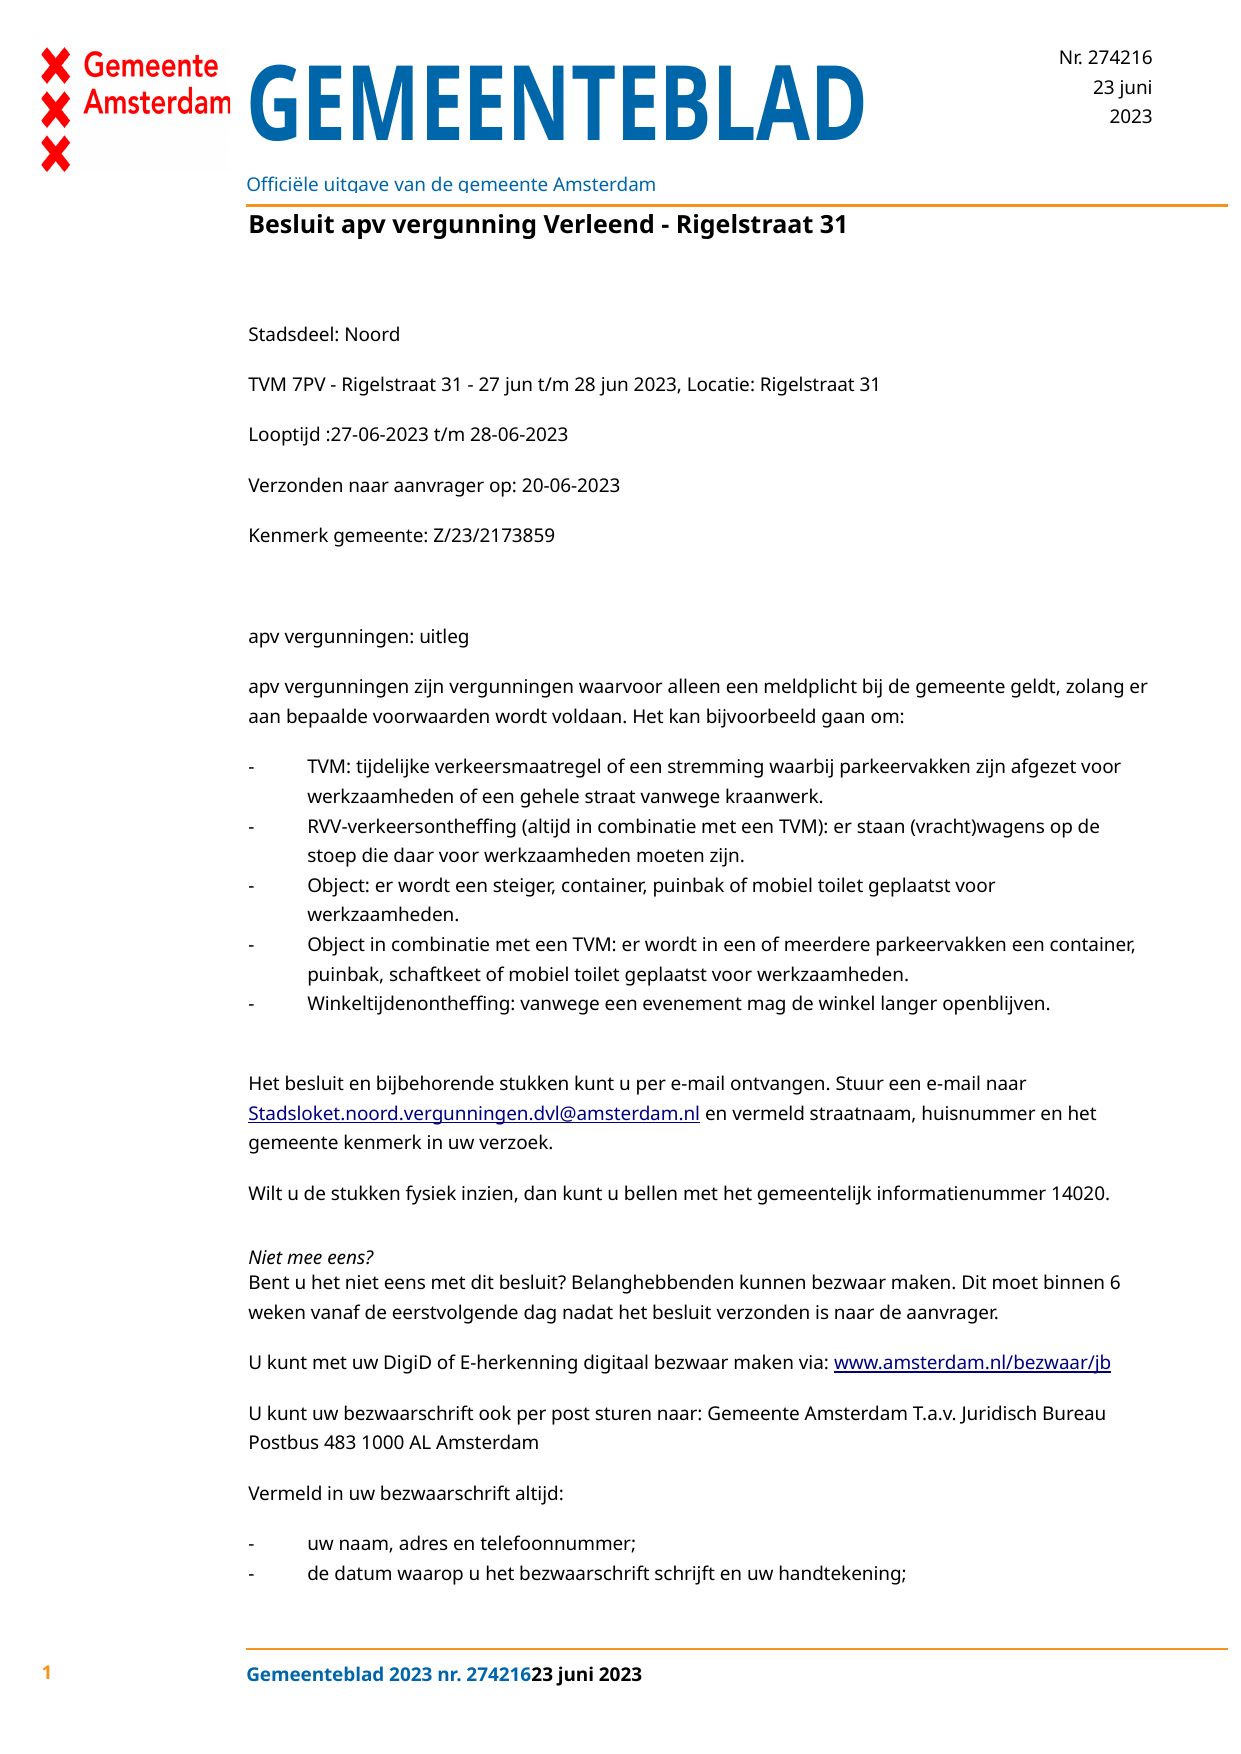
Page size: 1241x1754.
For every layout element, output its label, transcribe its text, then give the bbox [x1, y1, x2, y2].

text U kunt met uw DigiD of E-herkenning digitaal bezwaar maken via: www.amsterdam.nl/bezwaar/jb [248, 1349, 1152, 1375]
text Niet mee eens? [248, 1244, 1152, 1269]
text Bent u het niet eens met dit besluit? Belanghebbenden kunnen bezwaar maken. Dit moet binnen 6 weken vanaf de eerstvolgende dag nadat het besluit verzonden is naar de aanvrager. [248, 1269, 1152, 1325]
picture [41, 47, 231, 172]
list de datum waarop u het bezwaarschrift schrijft en uw handtekening; [248, 1560, 1152, 1586]
list Winkeltijdenontheffing: vanwege een evenement mag de winkel langer openblijven. [248, 990, 1152, 1016]
list uw naam, adres en telefoonnummer; [248, 1530, 1152, 1556]
text Looptijd :27-06-2023 t/m 28-06-2023 [248, 422, 1152, 447]
list TVM: tijdelijke verkeersmaatregel of een stremming waarbij parkeervakken zijn afgezet voor werkzaamheden of een gehele straat vanwege kraanwerk. [248, 754, 1152, 809]
text Verzonden naar aanvrager op: 20-06-2023 [248, 472, 1152, 498]
text Besluit apv vergunning Verleend - Rigelstraat 31 [248, 207, 1152, 241]
text Het besluit en bijbehorende stukken kunt u per e-mail ontvangen. Stuur een e-mail naar Stadsloket.noord.vergunningen.dvl@amsterdam.nl en vermeld straatnaam, huisnummer en het gemeente kenmerk in uw verzoek. [248, 1070, 1152, 1155]
list RVV-verkeersontheffing (altijd in combinatie met een TVM): er staan (vracht)wagens op de stoep die daar voor werkzaamheden moeten zijn. [248, 813, 1152, 868]
text apv vergunningen: uitleg [248, 623, 1152, 649]
text Kenmerk gemeente: Z/23/2173859 [248, 522, 1152, 548]
text Vermeld in uw bezwaarschrift altijd: [248, 1480, 1152, 1506]
list Object in combinatie met een TVM: er wordt in een of meerdere parkeervakken een container, puinbak, schaftkeet of mobiel toilet geplaatst voor werkzaamheden. [248, 931, 1152, 986]
text Stadsdeel: Noord [248, 321, 1152, 346]
list Object: er wordt een steiger, container, puinbak of mobiel toilet geplaatst voor werkzaamheden. [248, 872, 1152, 927]
text U kunt uw bezwaarschrift ook per post sturen naar: Gemeente Amsterdam T.a.v. Juridisch Bureau Postbus 483 1000 AL Amsterdam [248, 1400, 1152, 1455]
text TVM 7PV - Rigelstraat 31 - 27 jun t/m 28 jun 2023, Locatie: Rigelstraat 31 [248, 371, 1152, 397]
text apv vergunningen zijn vergunningen waarvoor alleen een meldplicht bij de gemeente geldt, zolang er aan bepaalde voorwaarden wordt voldaan. Het kan bijvoorbeeld gaan om: [248, 674, 1152, 729]
text Wilt u de stukken fysiek inzien, dan kunt u bellen met het gemeentelijk informatienummer 14020. [248, 1180, 1152, 1206]
